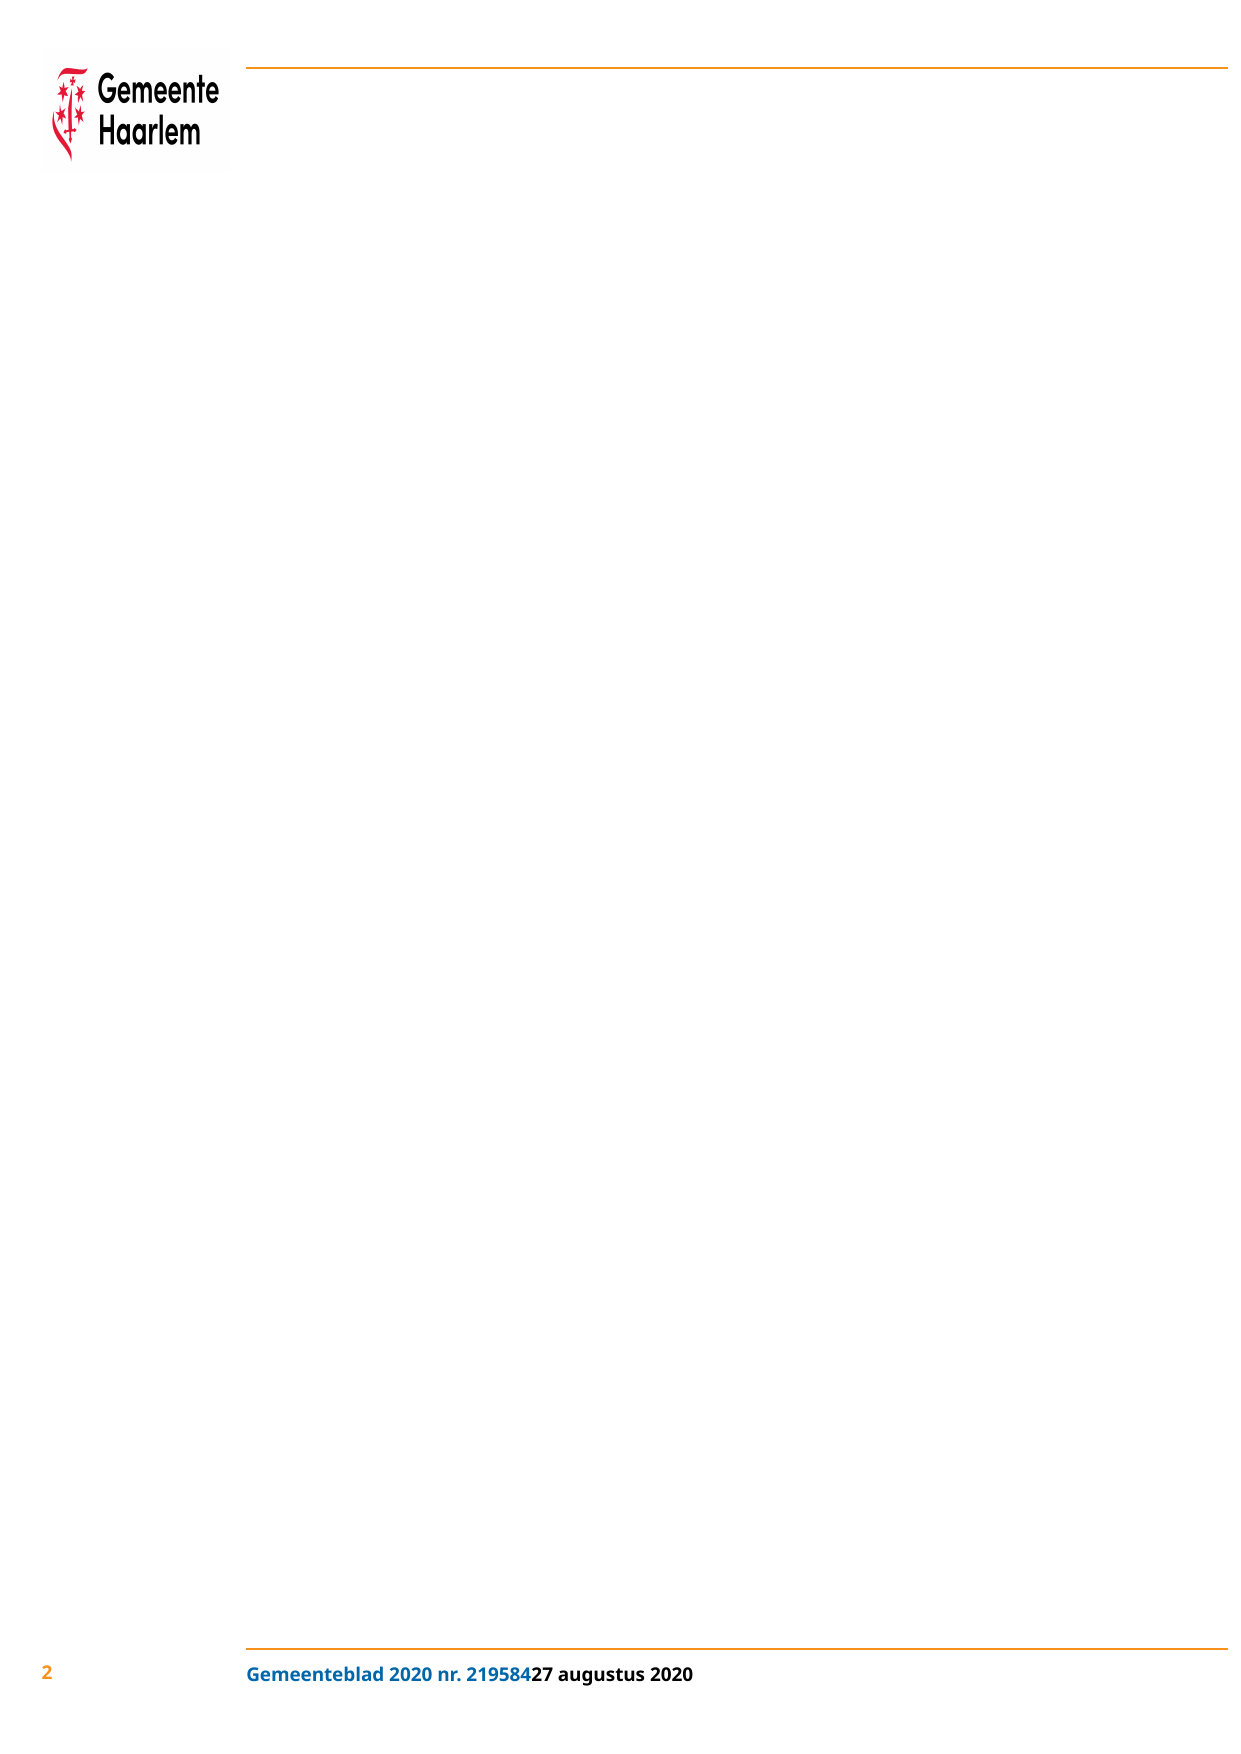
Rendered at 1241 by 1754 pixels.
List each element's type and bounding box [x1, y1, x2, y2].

picture [41, 47, 231, 172]
